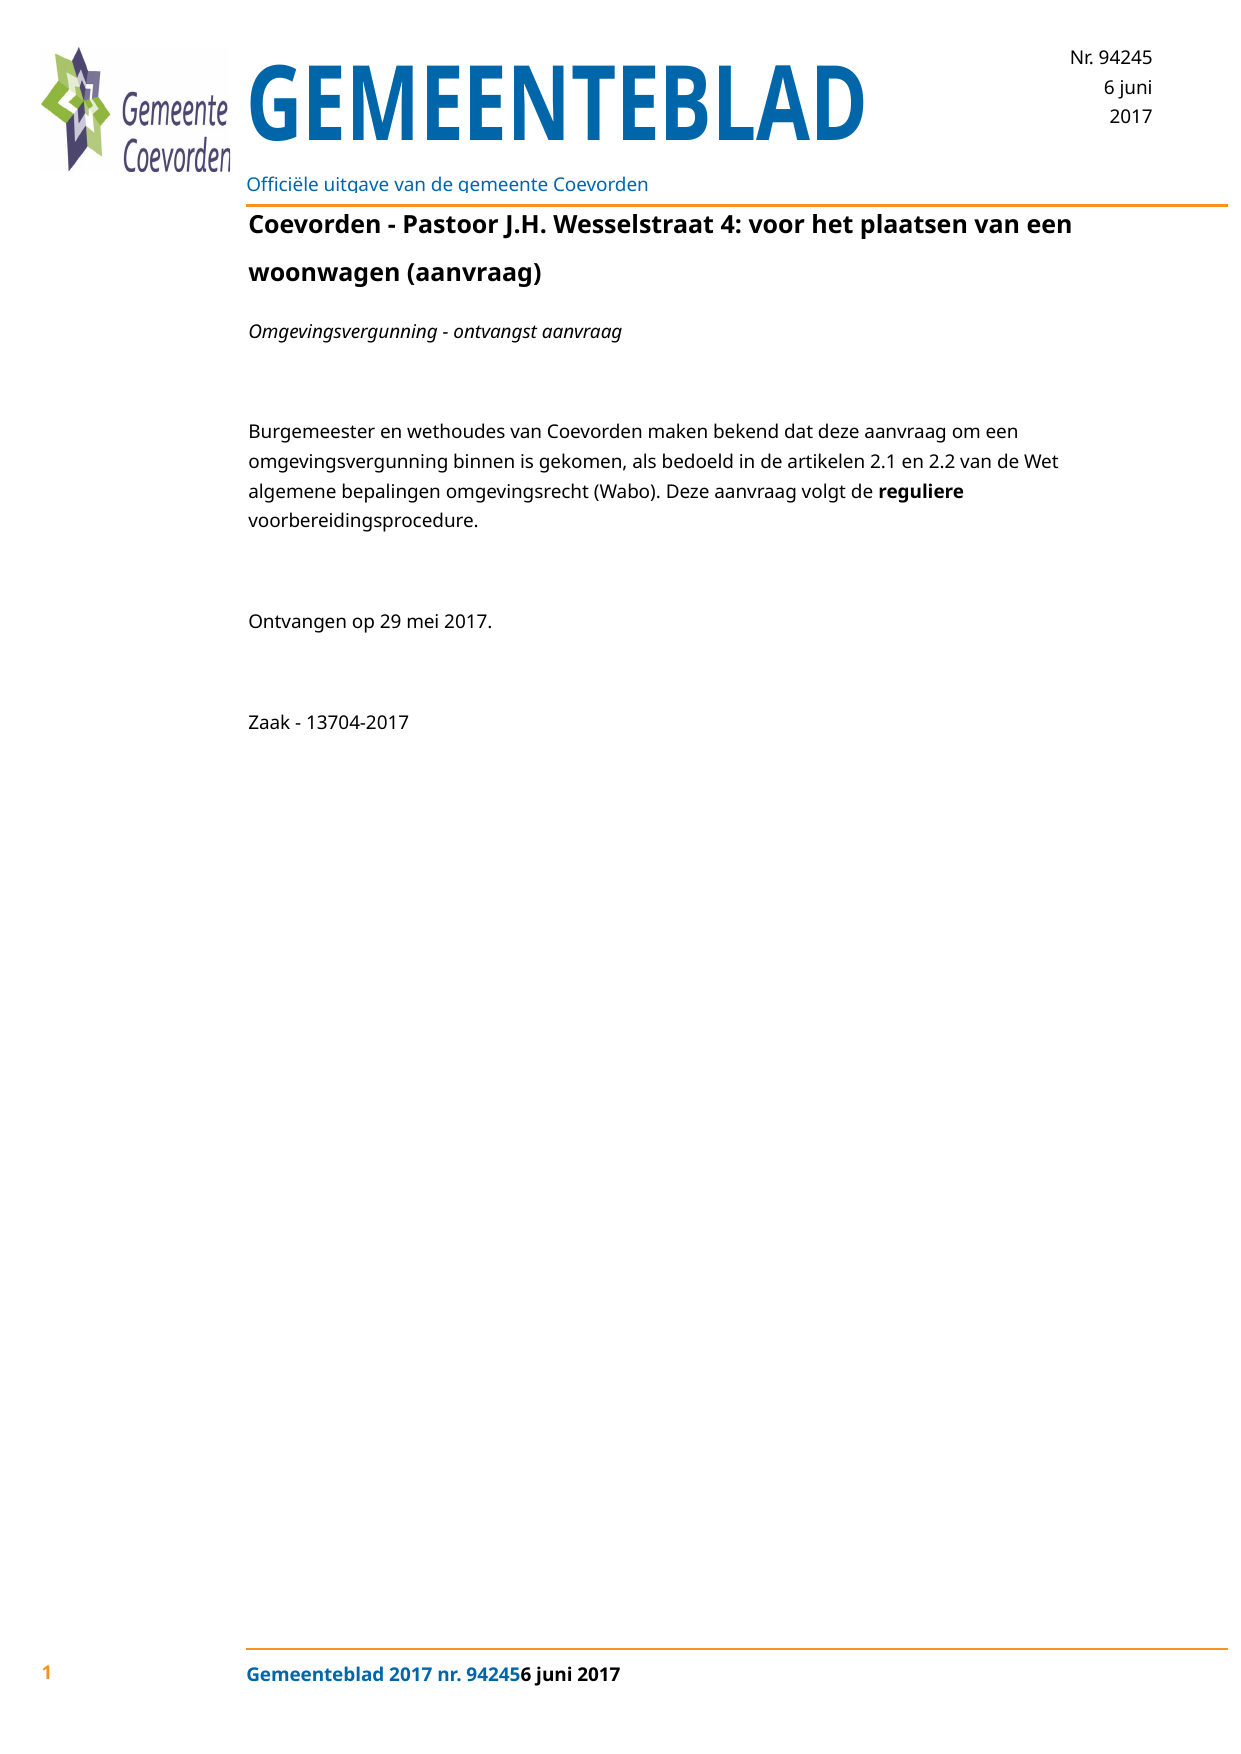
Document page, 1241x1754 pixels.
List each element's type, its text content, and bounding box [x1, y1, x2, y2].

text Coevorden - Pastoor J.H. Wesselstraat 4: voor het plaatsen van een woonwagen (aanvraag) [248, 207, 1152, 288]
text Burgemeester en wethoudes van Coevorden maken bekend dat deze aanvraag om een omgevingsvergunning binnen is gekomen, als bedoeld in de artikelen 2.1 en 2.2 van de Wet algemene bepalingen omgevingsrecht (Wabo). Deze aanvraag volgt de reguliere voorbereidingsprocedure. [248, 419, 1152, 533]
text Ontvangen op 29 mei 2017. [248, 608, 1152, 634]
text Zaak - 13704-2017 [248, 709, 1152, 735]
picture [41, 47, 231, 172]
text Omgevingsvergunning - ontvangst aanvraag [248, 318, 1152, 344]
